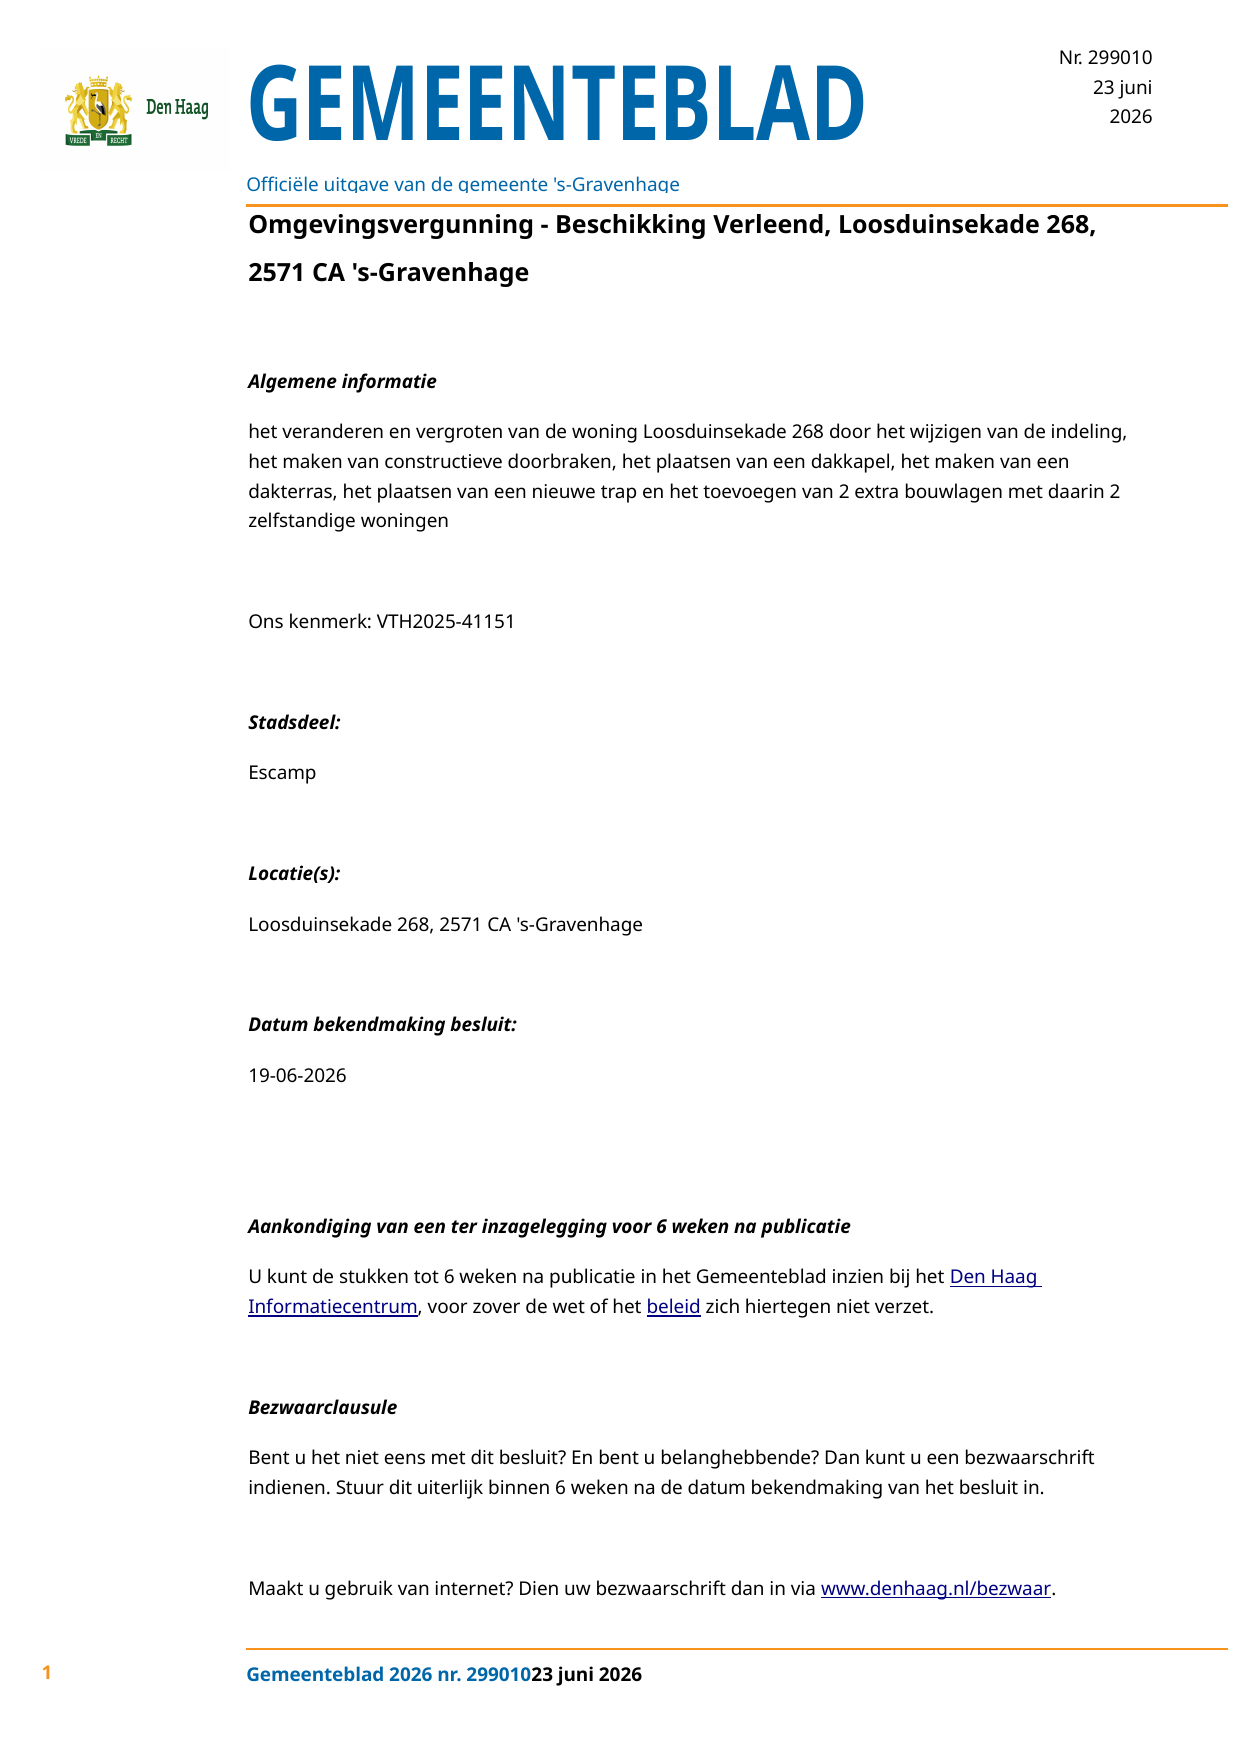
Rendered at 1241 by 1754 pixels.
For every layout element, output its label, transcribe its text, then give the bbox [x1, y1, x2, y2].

text het veranderen en vergroten van de woning Loosduinsekade 268 door het wijzigen van de indeling, het maken van constructieve doorbraken, het plaatsen van een dakkapel, het maken van een dakterras, het plaatsen van een nieuwe trap en het toevoegen van 2 extra bouwlagen met daarin 2 zelfstandige woningen [248, 419, 1152, 533]
picture [41, 47, 231, 172]
text 19-06-2026 [248, 1062, 1152, 1088]
text Ons kenmerk: VTH2025-41151 [248, 608, 1152, 634]
text U kunt de stukken tot 6 weken na publicatie in het Gemeenteblad inzien bij het Den Haag Informatiecentrum, voor zover de wet of het beleid zich hiertegen niet verzet. [248, 1264, 1152, 1319]
text Locatie(s): [248, 860, 1152, 886]
text Maakt u gebruik van internet? Dien uw bezwaarschrift dan in via www.denhaag.nl/bezwaar. [248, 1575, 1152, 1601]
text Datum bekendmaking besluit: [248, 1012, 1152, 1037]
text Bezwaarclausule [248, 1394, 1152, 1420]
text Loosduinsekade 268, 2571 CA 's-Gravenhage [248, 911, 1152, 937]
text Stadsdeel: [248, 709, 1152, 735]
text Bent u het niet eens met dit besluit? En bent u belanghebbende? Dan kunt u een bezwaarschrift indienen. Stuur dit uiterlijk binnen 6 weken na de datum bekendmaking van het besluit in. [248, 1444, 1152, 1500]
text Escamp [248, 759, 1152, 785]
text Algemene informatie [248, 368, 1152, 394]
text Aankondiging van een ter inzagelegging voor 6 weken na publicatie [248, 1213, 1152, 1239]
text Omgevingsvergunning - Beschikking Verleend, Loosduinsekade 268, 2571 CA 's-Gravenhage [248, 207, 1152, 288]
